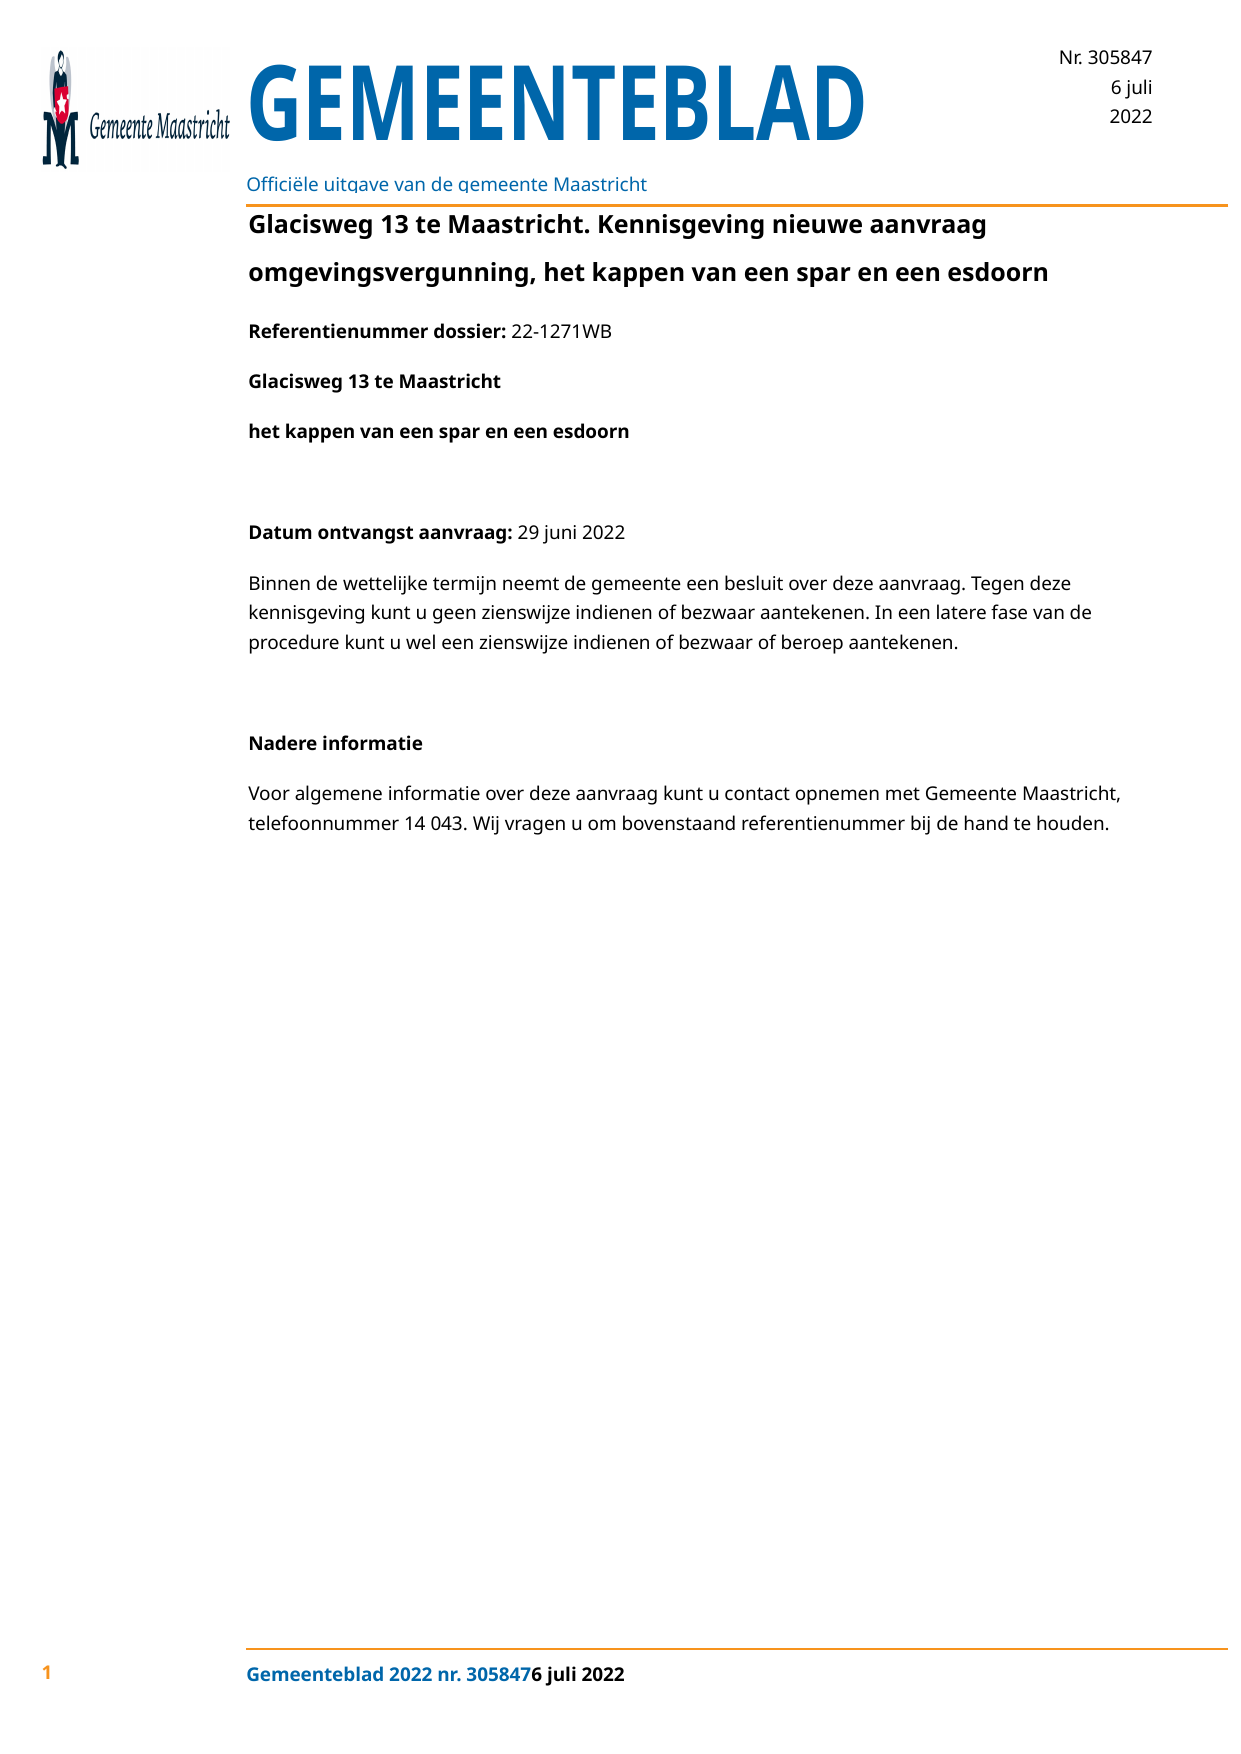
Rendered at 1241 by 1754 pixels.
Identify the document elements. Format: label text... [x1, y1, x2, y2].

text Glacisweg 13 te Maastricht [248, 368, 1152, 394]
picture [41, 47, 231, 172]
text Nadere informatie [248, 730, 1152, 756]
text Referentienummer dossier: 22-1271WB [248, 318, 1152, 344]
text Datum ontvangst aanvraag: 29 juni 2022 [248, 519, 1152, 545]
text Binnen de wettelijke termijn neemt de gemeente een besluit over deze aanvraag. Tegen deze kennisgeving kunt u geen zienswijze indienen of bezwaar aantekenen. In een latere fase van de procedure kunt u wel een zienswijze indienen of bezwaar of beroep aantekenen. [248, 570, 1152, 655]
text het kappen van een spar en een esdoorn [248, 419, 1152, 444]
text Glacisweg 13 te Maastricht. Kennisgeving nieuwe aanvraag omgevingsvergunning, het kappen van een spar en een esdoorn [248, 207, 1152, 288]
text Voor algemene informatie over deze aanvraag kunt u contact opnemen met Gemeente Maastricht, telefoonnummer 14 043. Wij vragen u om bovenstaand referentienummer bij de hand te houden. [248, 780, 1152, 836]
